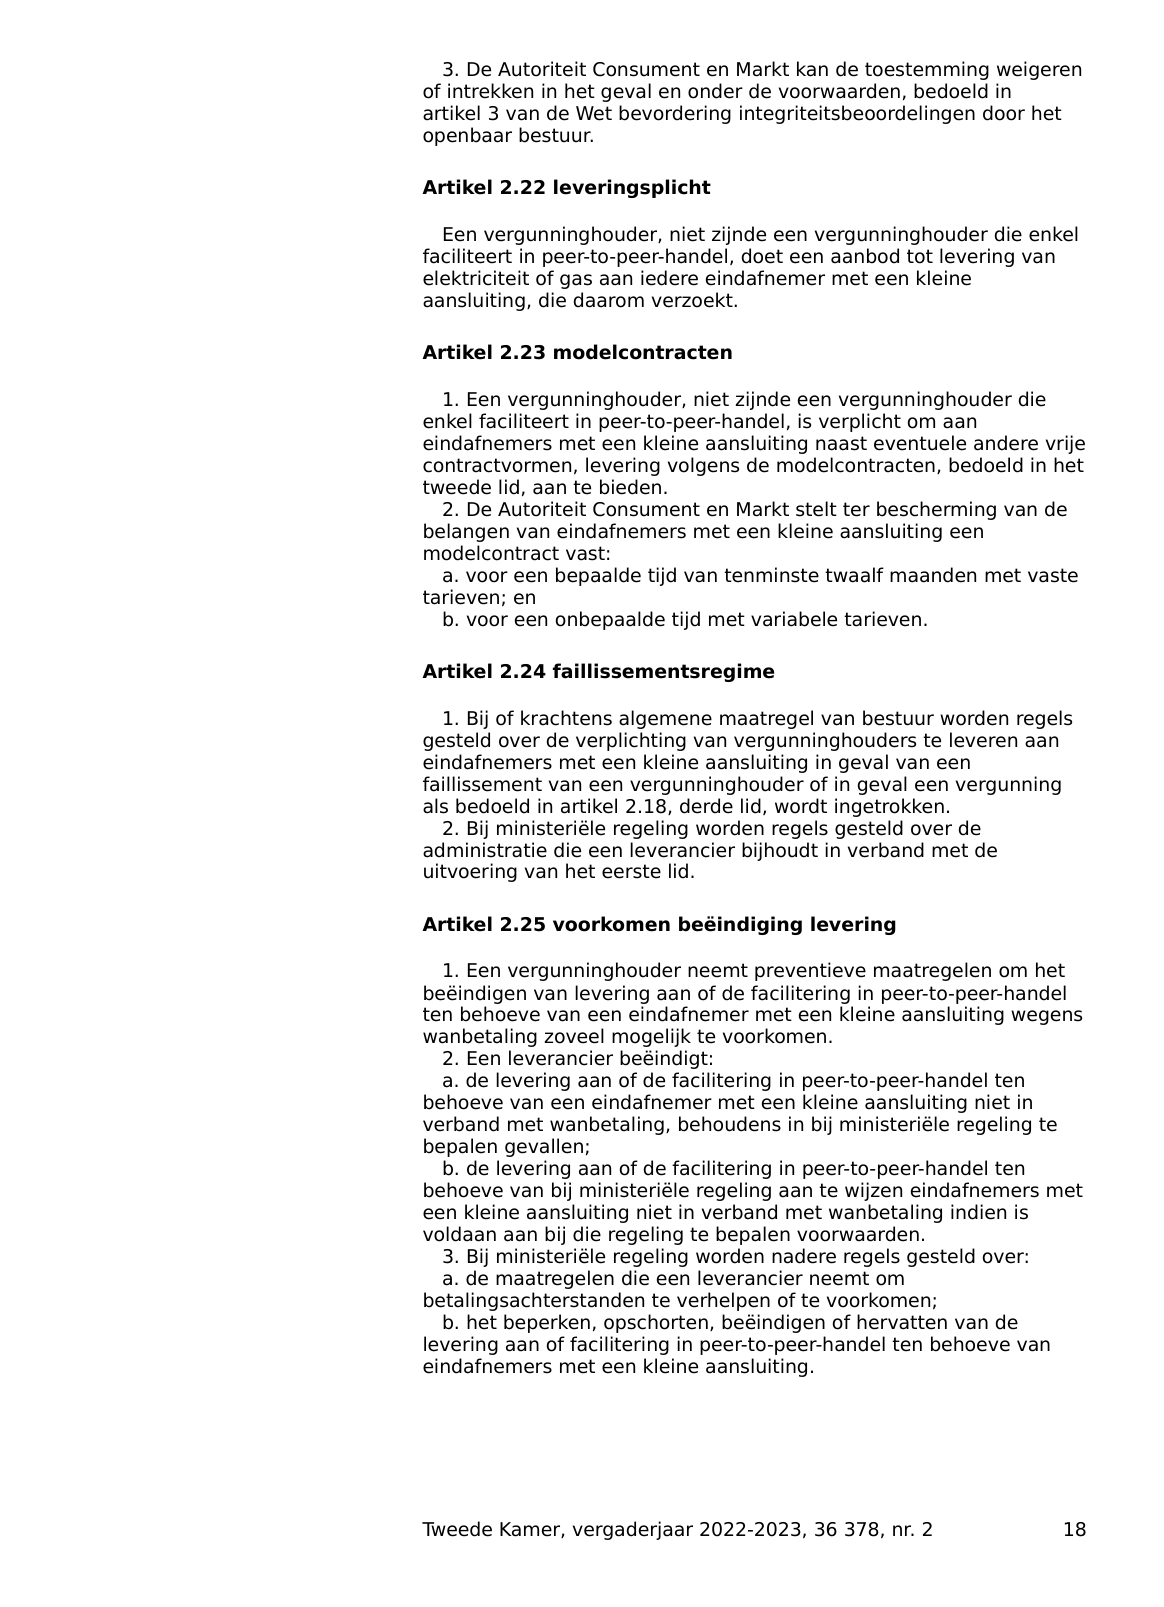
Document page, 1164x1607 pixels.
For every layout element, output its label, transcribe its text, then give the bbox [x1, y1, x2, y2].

text b. voor een onbepaalde tijd met variabele tarieven. [422, 609, 1087, 631]
text a. voor een bepaalde tijd van tenminste twaalf maanden met vaste tarieven; en [422, 565, 1087, 609]
text a. de levering aan of de facilitering in peer-to-peer-handel ten behoeve van een eindafnemer met een kleine aansluiting niet in verband met wanbetaling, behoudens in bij ministeriële regeling te bepalen gevallen; [422, 1070, 1087, 1158]
text 2. Een leverancier beëindigt: [422, 1048, 1087, 1070]
text 1. Bij of krachtens algemene maatregel van bestuur worden regels gesteld over de verplichting van vergunninghouders te leveren aan eindafnemers met een kleine aansluiting in geval van een faillissement van een vergunninghouder of in geval een vergunning als bedoeld in artikel 2.18, derde lid, wordt ingetrokken. [422, 708, 1087, 817]
text b. het beperken, opschorten, beëindigen of hervatten van de levering aan of facilitering in peer-to-peer-handel ten behoeve van eindafnemers met een kleine aansluiting. [422, 1312, 1087, 1378]
subtitle Artikel 2.22 leveringsplicht [422, 177, 1087, 199]
text a. de maatregelen die een leverancier neemt om betalingsachterstanden te verhelpen of te voorkomen; [422, 1268, 1087, 1312]
subtitle Artikel 2.24 faillissementsregime [422, 661, 1087, 683]
text b. de levering aan of de facilitering in peer-to-peer-handel ten behoeve van bij ministeriële regeling aan te wijzen eindafnemers met een kleine aansluiting niet in verband met wanbetaling indien is voldaan aan bij die regeling te bepalen voorwaarden. [422, 1158, 1087, 1246]
text Een vergunninghouder, niet zijnde een vergunninghouder die enkel faciliteert in peer-to-peer-handel, doet een aanbod tot levering van elektriciteit of gas aan iedere eindafnemer met een kleine aansluiting, die daarom verzoekt. [422, 224, 1087, 312]
text 1. Een vergunninghouder neemt preventieve maatregelen om het beëindigen van levering aan of de facilitering in peer-to-peer-handel ten behoeve van een eindafnemer met een kleine aansluiting wegens wanbetaling zoveel mogelijk te voorkomen. [422, 960, 1087, 1048]
text 2. Bij ministeriële regeling worden regels gesteld over de administratie die een leverancier bijhoudt in verband met de uitvoering van het eerste lid. [422, 817, 1087, 883]
text 1. Een vergunninghouder, niet zijnde een vergunninghouder die enkel faciliteert in peer-to-peer-handel, is verplicht om aan eindafnemers met een kleine aansluiting naast eventuele andere vrije contractvormen, levering volgens de modelcontracten, bedoeld in het tweede lid, aan te bieden. [422, 389, 1087, 499]
subtitle Artikel 2.25 voorkomen beëindiging levering [422, 913, 1087, 935]
text 3. Bij ministeriële regeling worden nadere regels gesteld over: [422, 1246, 1087, 1268]
subtitle Artikel 2.23 modelcontracten [422, 342, 1087, 364]
text 2. De Autoriteit Consument en Markt stelt ter bescherming van de belangen van eindafnemers met een kleine aansluiting een modelcontract vast: [422, 499, 1087, 565]
text 3. De Autoriteit Consument en Markt kan de toestemming weigeren of intrekken in het geval en onder de voorwaarden, bedoeld in artikel 3 van de Wet bevordering integriteitsbeoordelingen door het openbaar bestuur. [422, 59, 1087, 147]
